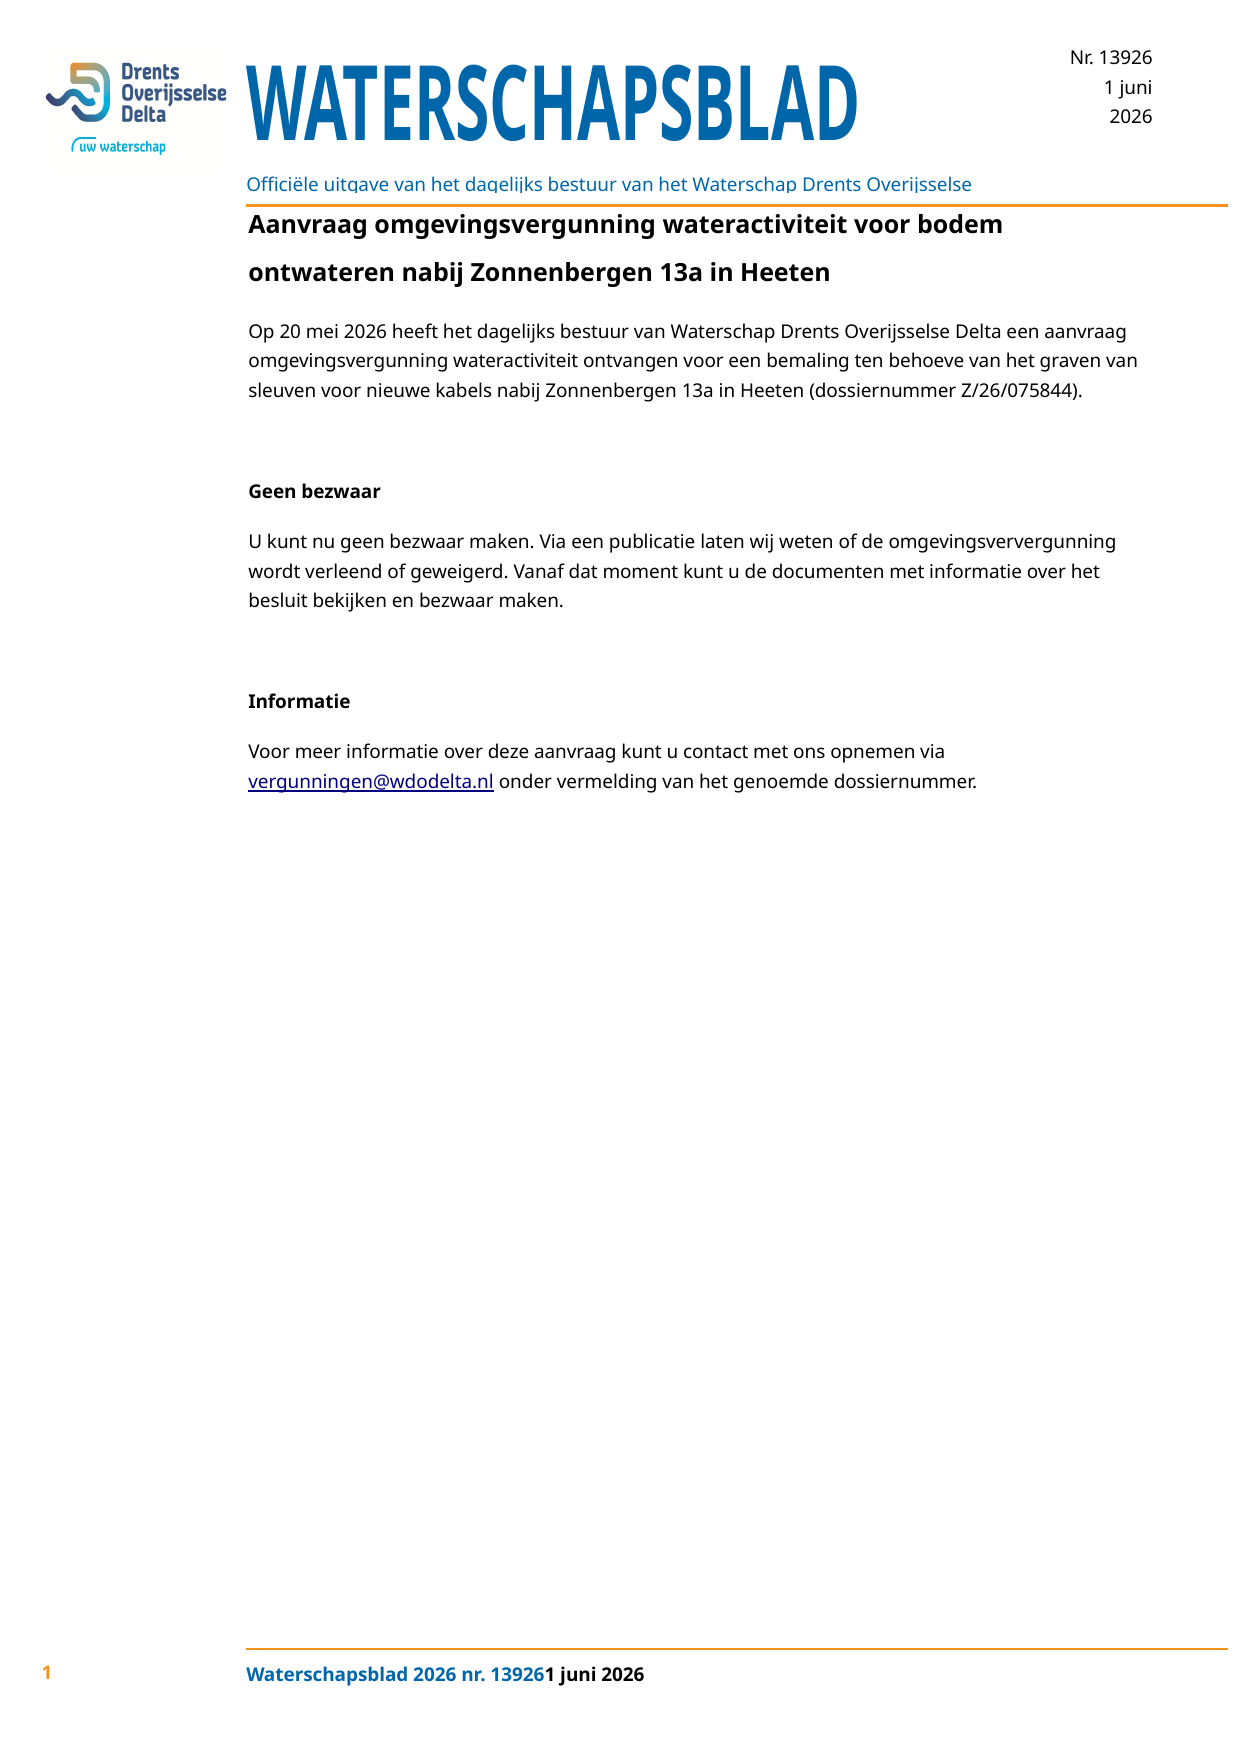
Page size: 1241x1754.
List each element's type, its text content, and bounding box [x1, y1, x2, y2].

text Geen bezwaar [248, 478, 1152, 504]
text Informatie [248, 688, 1152, 714]
text Aanvraag omgevingsvergunning wateractiviteit voor bodem ontwateren nabij Zonnenbergen 13a in Heeten [248, 207, 1152, 288]
text U kunt nu geen bezwaar maken. Via een publicatie laten wij weten of de omgevingsververgunning wordt verleend of geweigerd. Vanaf dat moment kunt u de documenten met informatie over het besluit bekijken en bezwaar maken. [248, 528, 1152, 613]
text Op 20 mei 2026 heeft het dagelijks bestuur van Waterschap Drents Overijsselse Delta een aanvraag omgevingsvergunning wateractiviteit ontvangen voor een bemaling ten behoeve van het graven van sleuven voor nieuwe kabels nabij Zonnenbergen 13a in Heeten (dossiernummer Z/26/075844). [248, 318, 1152, 403]
picture [41, 47, 231, 172]
text Voor meer informatie over deze aanvraag kunt u contact met ons opnemen via vergunningen@wdodelta.nl onder vermelding van het genoemde dossiernummer. [248, 739, 1152, 794]
